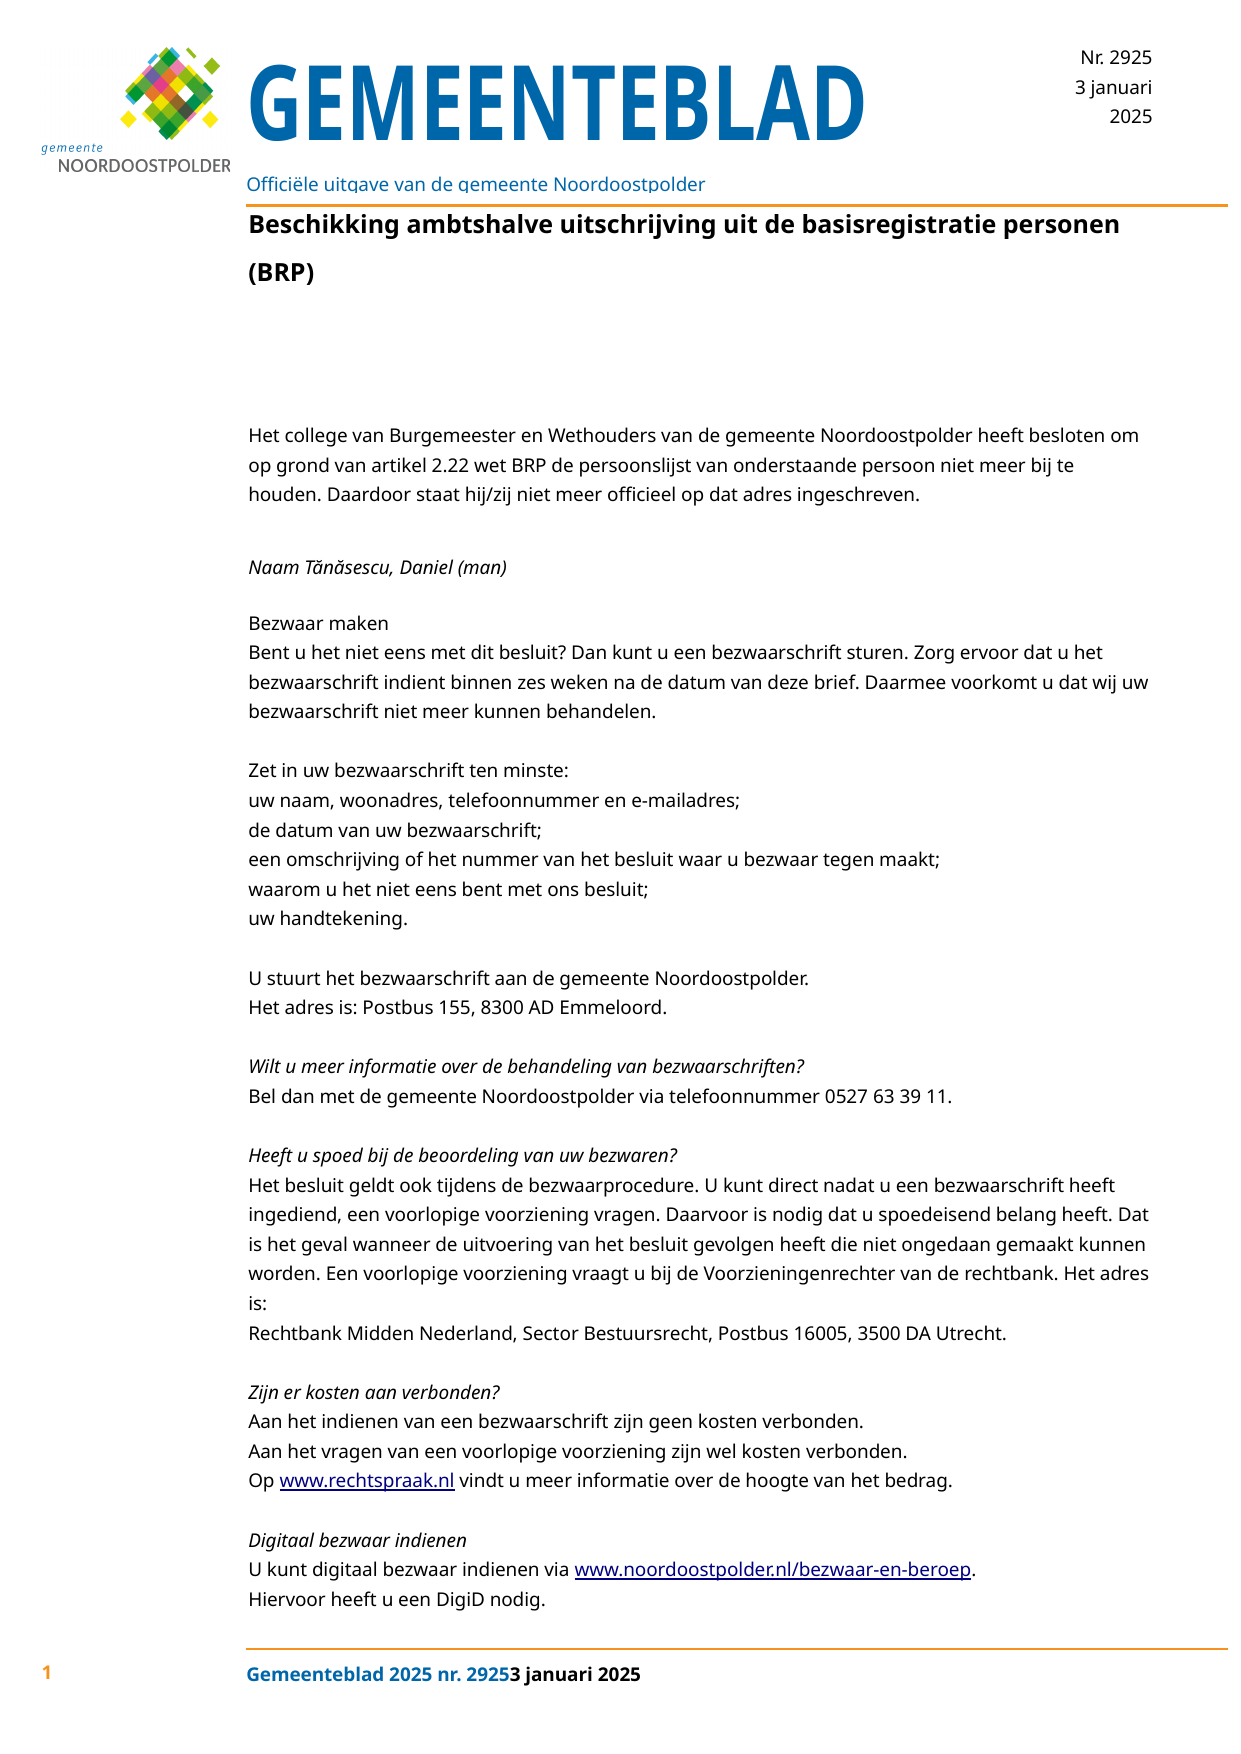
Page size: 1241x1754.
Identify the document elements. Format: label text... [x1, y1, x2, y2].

text Digitaal bezwaar indienen [248, 1527, 1152, 1552]
text waarom u het niet eens bent met ons besluit; [248, 876, 1152, 902]
text Heeft u spoed bij de beoordeling van uw bezwaren? [248, 1142, 1152, 1168]
text uw naam, woonadres, telefoonnummer en e-mailadres; [248, 787, 1152, 813]
text Rechtbank Midden Nederland, Sector Bestuursrecht, Postbus 16005, 3500 DA Utrecht. [248, 1320, 1152, 1345]
text Het adres is: Postbus 155, 8300 AD Emmeloord. [248, 994, 1152, 1020]
text Zet in uw bezwaarschrift ten minste: [248, 758, 1152, 783]
text Het besluit geldt ook tijdens de bezwaarprocedure. U kunt direct nadat u een bezwaarschrift heeft ingediend, een voorlopige voorziening vragen. Daarvoor is nodig dat u spoedeisend belang heeft. Dat is het geval wanneer de uitvoering van het besluit gevolgen heeft die niet ongedaan gemaakt kunnen worden. Een voorlopige voorziening vraagt u bij de Voorzieningenrechter van de rechtbank. Het adres is: [248, 1172, 1152, 1316]
text Aan het vragen van een voorlopige voorziening zijn wel kosten verbonden. [248, 1438, 1152, 1464]
text Aan het indienen van een bezwaarschrift zijn geen kosten verbonden. [248, 1408, 1152, 1434]
text Bezwaar maken [248, 610, 1152, 635]
text de datum van uw bezwaarschrift; [248, 817, 1152, 842]
picture [41, 47, 231, 172]
text Wilt u meer informatie over de behandeling van bezwaarschriften? [248, 1053, 1152, 1079]
text Op www.rechtspraak.nl vindt u meer informatie over de hoogte van het bedrag. [248, 1468, 1152, 1493]
text Beschikking ambtshalve uitschrijving uit de basisregistratie personen (BRP) [248, 207, 1152, 288]
text Het college van Burgemeester en Wethouders van de gemeente Noordoostpolder heeft besloten om op grond van artikel 2.22 wet BRP de persoonslijst van onderstaande persoon niet meer bij te houden. Daardoor staat hij/zij niet meer officieel op dat adres ingeschreven. [248, 422, 1152, 507]
text uw handtekening. [248, 906, 1152, 931]
text Zijn er kosten aan verbonden? [248, 1379, 1152, 1404]
text U kunt digitaal bezwaar indienen via www.noordoostpolder.nl/bezwaar-en-beroep. [248, 1556, 1152, 1582]
text Bent u het niet eens met dit besluit? Dan kunt u een bezwaarschrift sturen. Zorg ervoor dat u het bezwaarschrift indient binnen zes weken na de datum van deze brief. Daarmee voorkomt u dat wij uw bezwaarschrift niet meer kunnen behandelen. [248, 639, 1152, 724]
text Hiervoor heeft u een DigiD nodig. [248, 1586, 1152, 1612]
text U stuurt het bezwaarschrift aan de gemeente Noordoostpolder. [248, 965, 1152, 990]
text een omschrijving of het nummer van het besluit waar u bezwaar tegen maakt; [248, 846, 1152, 872]
text Naam Tănăsescu, Daniel (man) [248, 554, 1152, 580]
text Bel dan met de gemeente Noordoostpolder via telefoonnummer 0527 63 39 11. [248, 1083, 1152, 1109]
